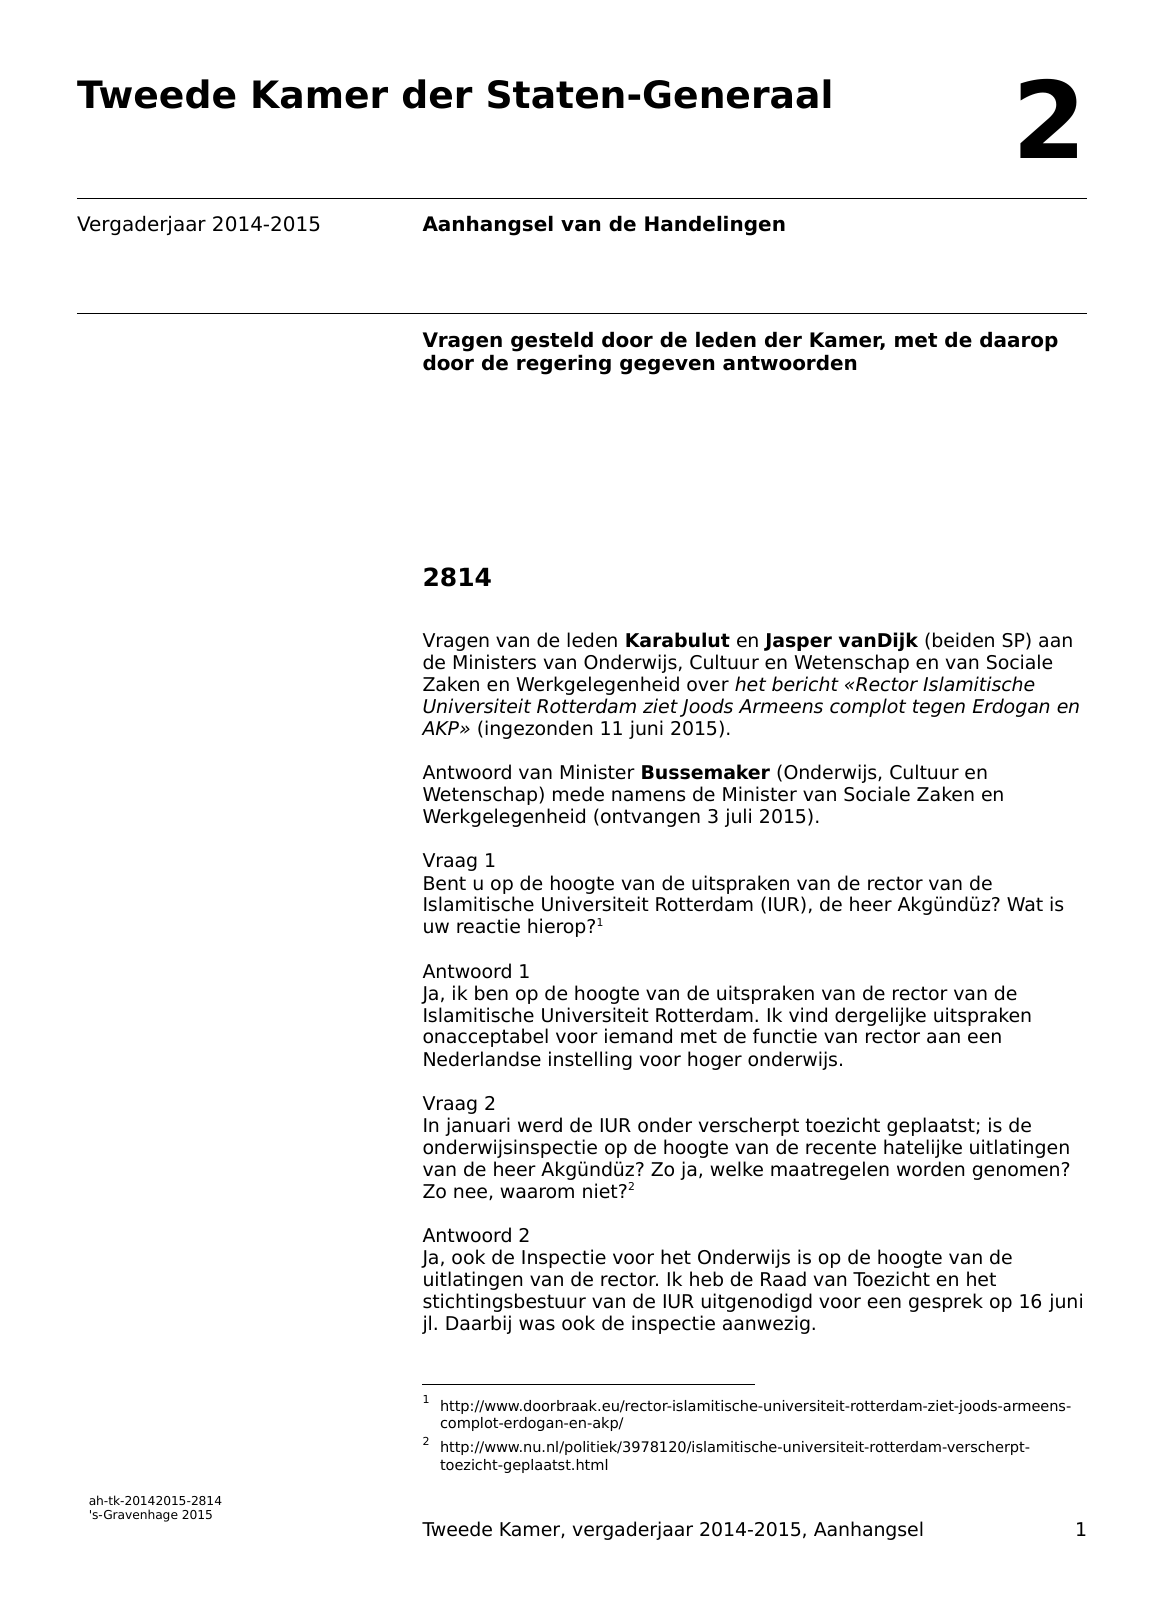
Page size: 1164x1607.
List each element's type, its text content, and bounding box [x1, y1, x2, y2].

text http://www.nu.nl/politiek/3978120/islamitische-universiteit-rotterdam-verscherpt-toezicht-geplaatst.html [422, 1435, 1087, 1474]
table_cell Vragen gesteld door de leden der Kamer, met de daarop door de regering gegeven antwoorden [422, 314, 1087, 375]
text In januari werd de IUR onder verscherpt toezicht geplaatst; is de onderwijsinspectie op de hoogte van de recente hatelijke uitlatingen van de heer Akgündüz? Zo ja, welke maatregelen worden genomen? Zo nee, waarom niet? [422, 1114, 1087, 1202]
table_cell [77, 314, 422, 375]
text Bent u op de hoogte van de uitspraken van de rector van de Islamitische Universiteit Rotterdam (IUR), de heer Akgündüz? Wat is uw reactie hierop? [422, 872, 1087, 938]
text Vraag 1 [422, 850, 1087, 872]
text Antwoord 2 [422, 1225, 1087, 1247]
text Ja, ik ben op de hoogte van de uitspraken van de rector van de Islamitische Universiteit Rotterdam. Ik vind dergelijke uitspraken onacceptabel voor iemand met de functie van rector aan een Nederlandse instelling voor hoger onderwijs. [422, 982, 1087, 1070]
table_cell Aanhangsel van de Handelingen [422, 199, 1087, 313]
text Ja, ook de Inspectie voor het Onderwijs is op de hoogte van de uitlatingen van de rector. Ik heb de Raad van Toezicht en het stichtingsbestuur van de IUR uitgenodigd voor een gesprek op 16 juni jl. Daarbij was ook de inspectie aanwezig. [422, 1247, 1087, 1334]
table_header 2 [886, 59, 1087, 198]
table_cell Vergaderjaar 2014-2015 [77, 199, 422, 313]
text Antwoord van Minister Bussemaker (Onderwijs, Cultuur en Wetenschap) mede namens de Minister van Sociale Zaken en Werkgelegenheid (ontvangen 3 juli 2015). [422, 762, 1087, 828]
text 2814 [422, 563, 1087, 592]
text Vraag 2 [422, 1093, 1087, 1114]
text Antwoord 1 [422, 961, 1087, 982]
text Vragen van de leden Karabulut en Jasper vanDijk (beiden SP) aan de Ministers van Onderwijs, Cultuur en Wetenschap en van Sociale Zaken en Werkgelegenheid over het bericht «Rector Islamitische Universiteit Rotterdam ziet Joods Armeens complot tegen Erdogan en AKP» (ingezonden 11 juni 2015). [422, 630, 1087, 740]
text ah-tk-20142015-2814 [88, 1494, 323, 1508]
text 's-Gravenhage 2015 [88, 1508, 323, 1522]
text http://www.doorbraak.eu/rector-islamitische-universiteit-rotterdam-ziet-joods-armeens-complot-erdogan-en-akp/ [422, 1393, 1087, 1432]
table_header Tweede Kamer der Staten-Generaal [77, 59, 886, 198]
